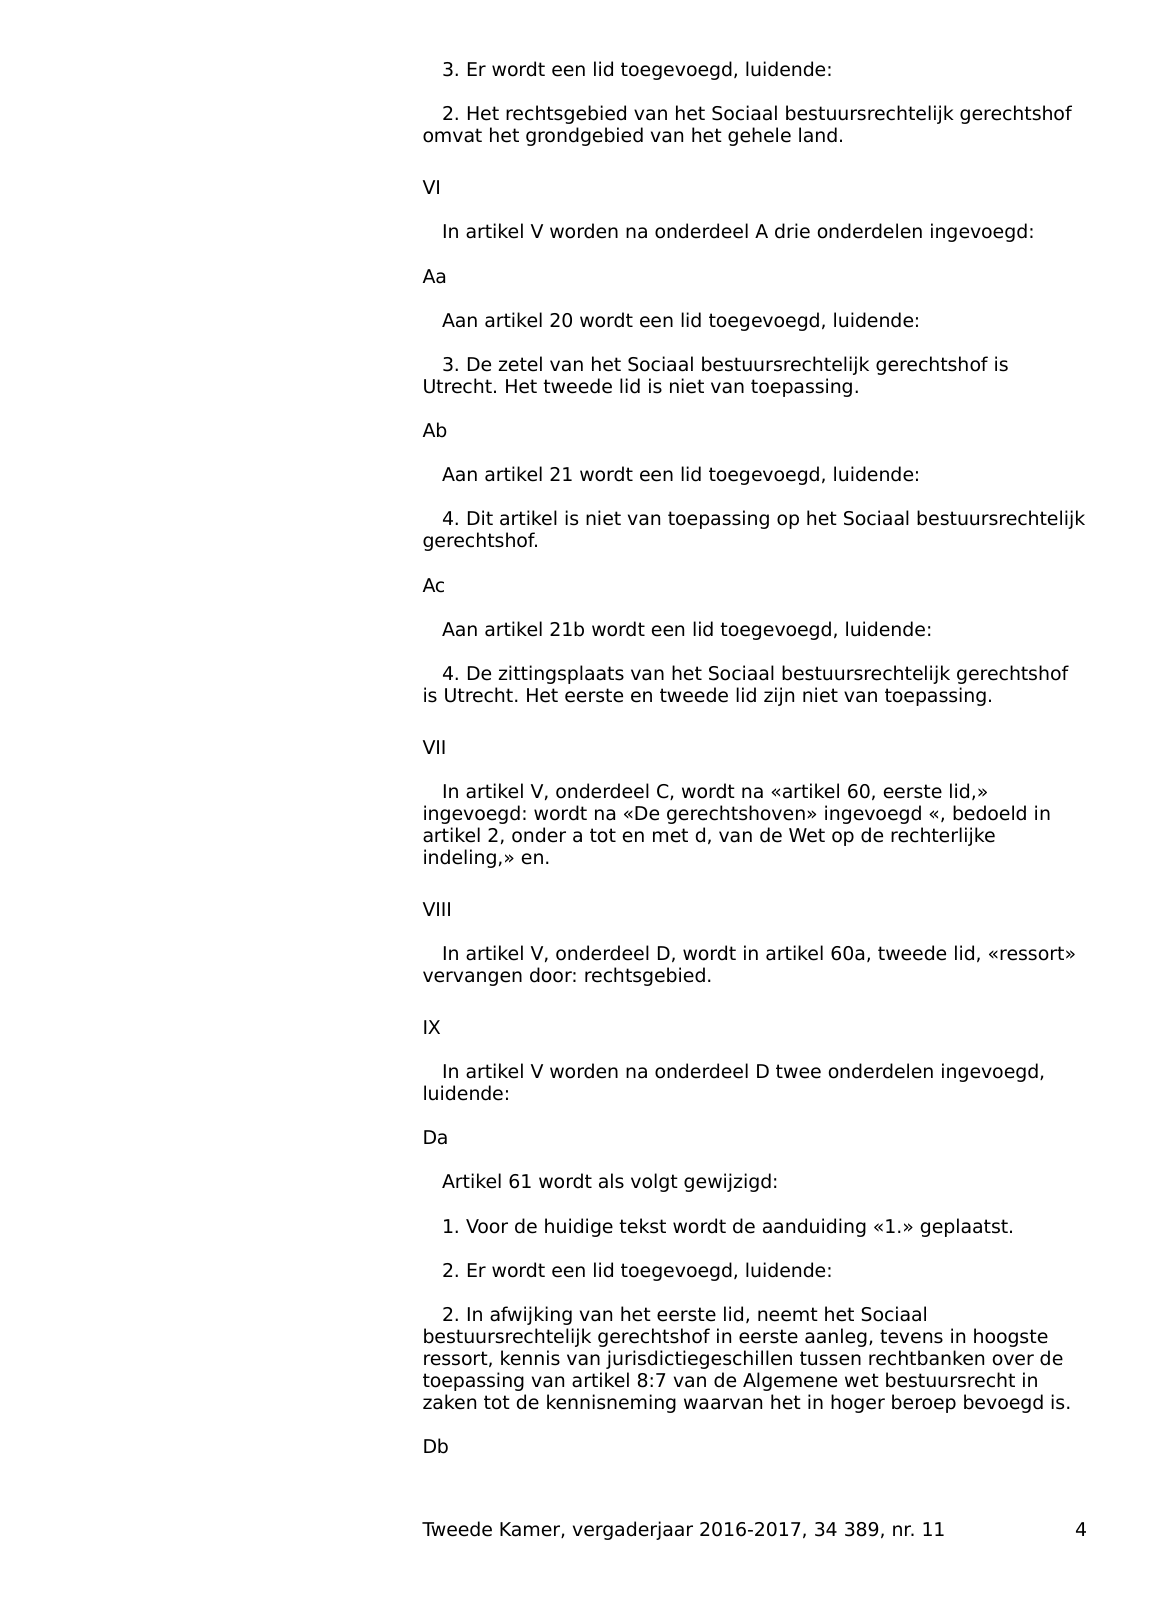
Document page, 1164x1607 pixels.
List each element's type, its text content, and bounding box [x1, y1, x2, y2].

text In artikel V, onderdeel D, wordt in artikel 60a, tweede lid, «ressort» vervangen door: rechtsgebied. [422, 943, 1087, 987]
text 3. De zetel van het Sociaal bestuursrechtelijk gerechtshof is Utrecht. Het tweede lid is niet van toepassing. [422, 354, 1087, 398]
text Artikel 61 wordt als volgt gewijzigd: [422, 1171, 1087, 1193]
text Ac [422, 574, 1087, 596]
subtitle VI [422, 177, 1087, 199]
text In artikel V, onderdeel C, wordt na «artikel 60, eerste lid,» ingevoegd: wordt na «De gerechtshoven» ingevoegd «, bedoeld in artikel 2, onder a tot en met d, van de Wet op de rechterlijke indeling,» en. [422, 781, 1087, 869]
text Aan artikel 21b wordt een lid toegevoegd, luidende: [422, 619, 1087, 641]
text Ab [422, 420, 1087, 442]
text 3. Er wordt een lid toegevoegd, luidende: [422, 59, 1087, 81]
text 2. Het rechtsgebied van het Sociaal bestuursrechtelijk gerechtshof omvat het grondgebied van het gehele land. [422, 103, 1087, 147]
text 4. De zittingsplaats van het Sociaal bestuursrechtelijk gerechtshof is Utrecht. Het eerste en tweede lid zijn niet van toepassing. [422, 663, 1087, 707]
text 4. Dit artikel is niet van toepassing op het Sociaal bestuursrechtelijk gerechtshof. [422, 508, 1087, 552]
text In artikel V worden na onderdeel A drie onderdelen ingevoegd: [422, 221, 1087, 243]
subtitle VIII [422, 899, 1087, 921]
text 2. In afwijking van het eerste lid, neemt het Sociaal bestuursrechtelijk gerechtshof in eerste aanleg, tevens in hoogste ressort, kennis van jurisdictiegeschillen tussen rechtbanken over de toepassing van artikel 8:7 van de Algemene wet bestuursrecht in zaken tot de kennisneming waarvan het in hoger beroep bevoegd is. [422, 1304, 1087, 1414]
text Aan artikel 20 wordt een lid toegevoegd, luidende: [422, 310, 1087, 332]
text 1. Voor de huidige tekst wordt de aanduiding «1.» geplaatst. [422, 1216, 1087, 1238]
text Db [422, 1436, 1087, 1458]
subtitle IX [422, 1017, 1087, 1039]
text Aa [422, 266, 1087, 287]
text 2. Er wordt een lid toegevoegd, luidende: [422, 1260, 1087, 1282]
text Da [422, 1127, 1087, 1149]
text In artikel V worden na onderdeel D twee onderdelen ingevoegd, luidende: [422, 1061, 1087, 1105]
text Aan artikel 21 wordt een lid toegevoegd, luidende: [422, 464, 1087, 486]
subtitle VII [422, 737, 1087, 759]
